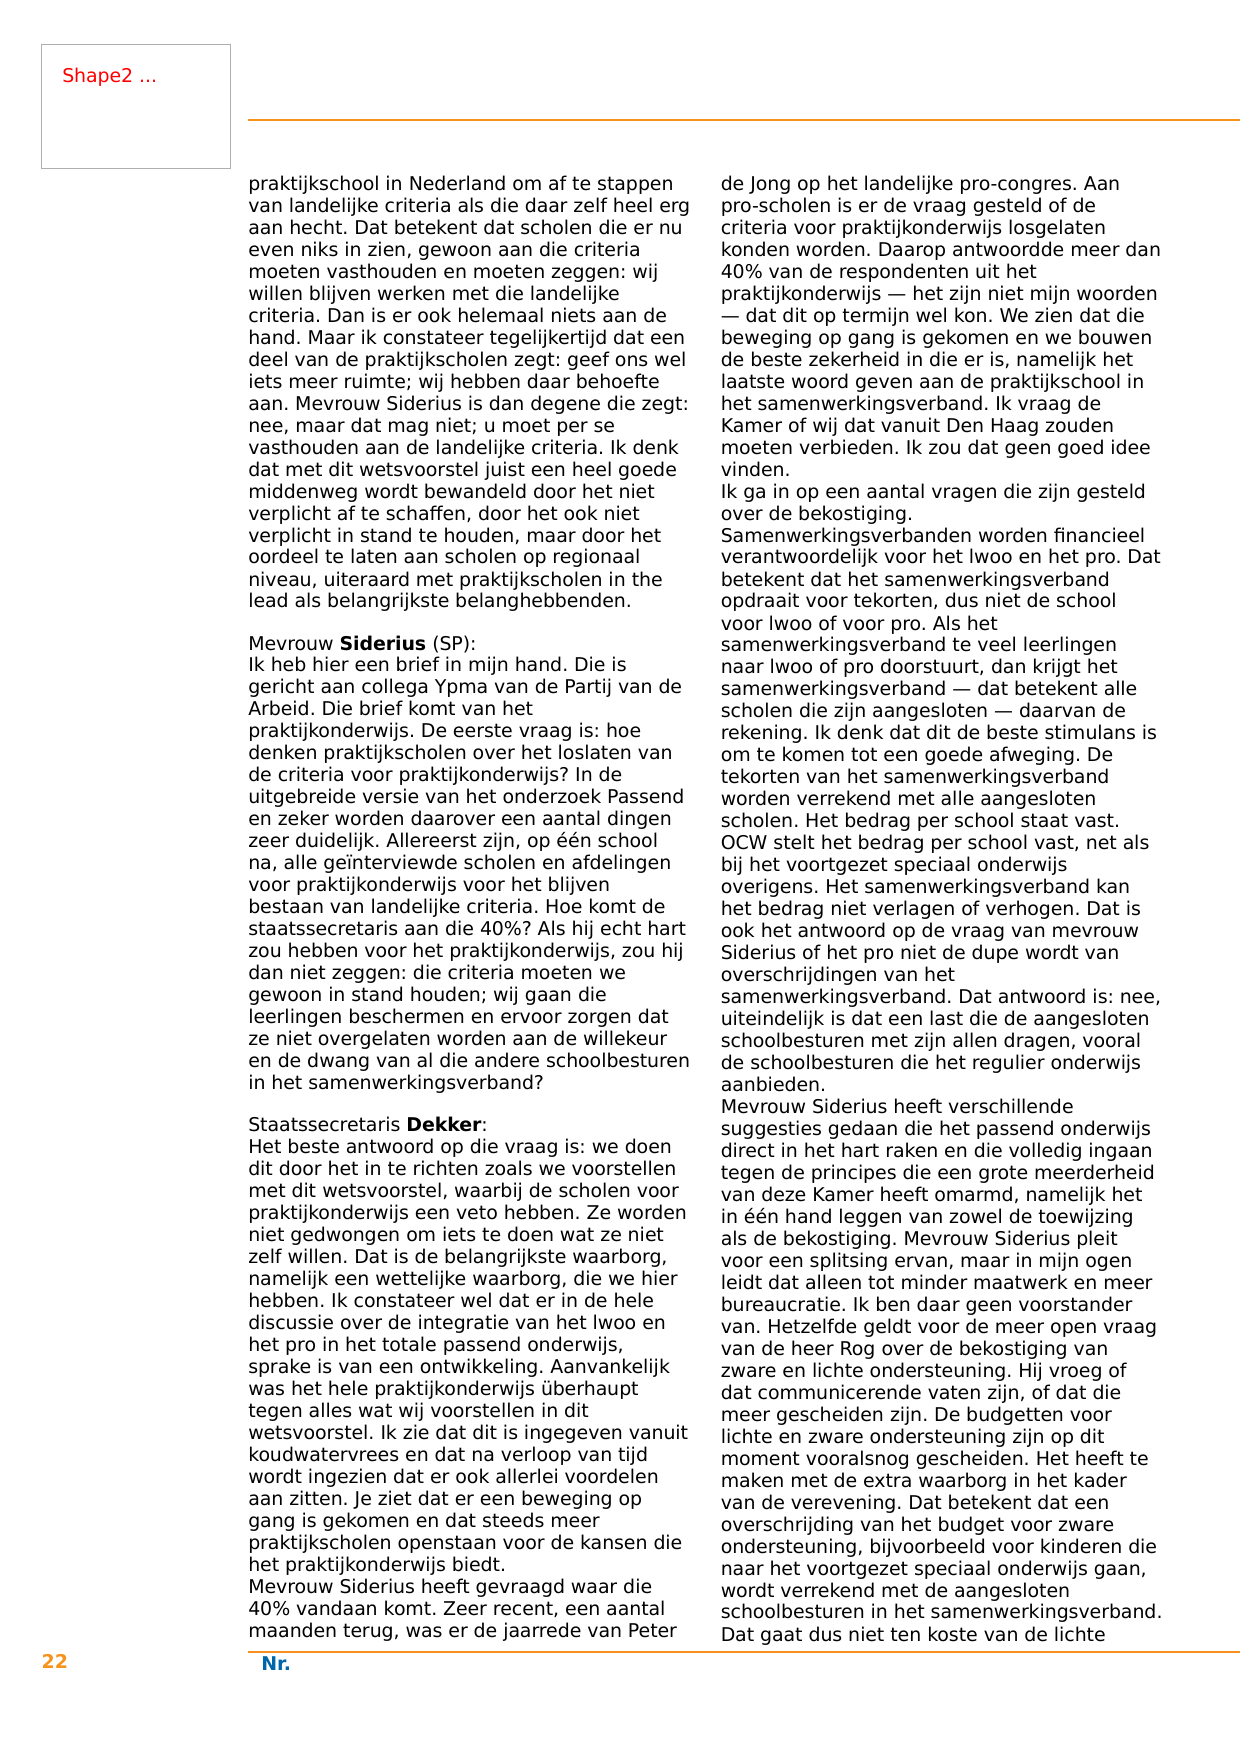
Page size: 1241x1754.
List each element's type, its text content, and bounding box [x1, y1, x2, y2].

text Ik ga in op een aantal vragen die zijn gesteld over de bekostiging. Samenwerkingsverbanden worden financieel verantwoordelijk voor het lwoo en het pro. Dat betekent dat het samenwerkingsverband opdraait voor tekorten, dus niet de school voor lwoo of voor pro. Als het samenwerkingsverband te veel leerlingen naar lwoo of pro doorstuurt, dan krijgt het samenwerkingsverband — dat betekent alle scholen die zijn aangesloten — daarvan de rekening. Ik denk dat dit de beste stimulans is om te komen tot een goede afweging. De tekorten van het samenwerkingsverband worden verrekend met alle aangesloten scholen. Het bedrag per school staat vast. OCW stelt het bedrag per school vast, net als bij het voortgezet speciaal onderwijs overigens. Het samenwerkingsverband kan het bedrag niet verlagen of verhogen. Dat is ook het antwoord op de vraag van mevrouw Siderius of het pro niet de dupe wordt van overschrijdingen van het samenwerkingsverband. Dat antwoord is: nee, uiteindelijk is dat een last die de aangesloten schoolbesturen met zijn allen dragen, vooral de schoolbesturen die het regulier onderwijs aanbieden. [721, 481, 1163, 1096]
text Mevrouw Siderius (SP): [248, 632, 691, 654]
text Staatssecretaris Dekker: [248, 1114, 691, 1136]
text praktijkschool in Nederland om af te stappen van landelijke criteria als die daar zelf heel erg aan hecht. Dat betekent dat scholen die er nu even niks in zien, gewoon aan die criteria moeten vasthouden en moeten zeggen: wij willen blijven werken met die landelijke criteria. Dan is er ook helemaal niets aan de hand. Maar ik constateer tegelijkertijd dat een deel van de praktijkscholen zegt: geef ons wel iets meer ruimte; wij hebben daar behoefte aan. Mevrouw Siderius is dan degene die zegt: nee, maar dat mag niet; u moet per se vasthouden aan de landelijke criteria. Ik denk dat met dit wetsvoorstel juist een heel goede middenweg wordt bewandeld door het niet verplicht af te schaffen, door het ook niet verplicht in stand te houden, maar door het oordeel te laten aan scholen op regionaal niveau, uiteraard met praktijkscholen in the lead als belangrijkste belanghebbenden. [248, 173, 691, 612]
text Ik heb hier een brief in mijn hand. Die is gericht aan collega Ypma van de Partij van de Arbeid. Die brief komt van het praktijkonderwijs. De eerste vraag is: hoe denken praktijkscholen over het loslaten van de criteria voor praktijkonderwijs? In de uitgebreide versie van het onderzoek Passend en zeker worden daarover een aantal dingen zeer duidelijk. Allereerst zijn, op één school na, alle geïnterviewde scholen en afdelingen voor praktijkonderwijs voor het blijven bestaan van landelijke criteria. Hoe komt de staatssecretaris aan die 40%? Als hij echt hart zou hebben voor het praktijkonderwijs, zou hij dan niet zeggen: die criteria moeten we gewoon in stand houden; wij gaan die leerlingen beschermen en ervoor zorgen dat ze niet overgelaten worden aan de willekeur en de dwang van al die andere schoolbesturen in het samenwerkingsverband? [248, 654, 691, 1094]
text Mevrouw Siderius heeft gevraagd waar die 40% vandaan komt. Zeer recent, een aantal maanden terug, was er de jaarrede van Peter [248, 1576, 691, 1641]
text Mevrouw Siderius heeft verschillende suggesties gedaan die het passend onderwijs direct in het hart raken en die volledig ingaan tegen de principes die een grote meerderheid van deze Kamer heeft omarmd, namelijk het in één hand leggen van zowel de toewijzing als de bekostiging. Mevrouw Siderius pleit voor een splitsing ervan, maar in mijn ogen leidt dat alleen tot minder maatwerk en meer bureaucratie. Ik ben daar geen voorstander van. Hetzelfde geldt voor de meer open vraag van de heer Rog over de bekostiging van zware en lichte ondersteuning. Hij vroeg of dat communicerende vaten zijn, of dat die meer gescheiden zijn. De budgetten voor lichte en zware ondersteuning zijn op dit moment vooralsnog gescheiden. Het heeft te maken met de extra waarborg in het kader van de verevening. Dat betekent dat een overschrijding van het budget voor zware ondersteuning, bijvoorbeeld voor kinderen die naar het voortgezet speciaal onderwijs gaan, wordt verrekend met de aangesloten schoolbesturen in het samenwerkingsverband. Dat gaat dus niet ten koste van de lichte [721, 1096, 1163, 1645]
text Het beste antwoord op die vraag is: we doen dit door het in te richten zoals we voorstellen met dit wetsvoorstel, waarbij de scholen voor praktijkonderwijs een veto hebben. Ze worden niet gedwongen om iets te doen wat ze niet zelf willen. Dat is de belangrijkste waarborg, namelijk een wettelijke waarborg, die we hier hebben. Ik constateer wel dat er in de hele discussie over de integratie van het lwoo en het pro in het totale passend onderwijs, sprake is van een ontwikkeling. Aanvankelijk was het hele praktijkonderwijs überhaupt tegen alles wat wij voorstellen in dit wetsvoorstel. Ik zie dat dit is ingegeven vanuit koudwatervrees en dat na verloop van tijd wordt ingezien dat er ook allerlei voordelen aan zitten. Je ziet dat er een beweging op gang is gekomen en dat steeds meer praktijkscholen openstaan voor de kansen die het praktijkonderwijs biedt. [248, 1136, 691, 1576]
text de Jong op het landelijke pro-congres. Aan pro-scholen is er de vraag gesteld of de criteria voor praktijkonderwijs losgelaten konden worden. Daarop antwoordde meer dan 40% van de respondenten uit het praktijkonderwijs — het zijn niet mijn woorden — dat dit op termijn wel kon. We zien dat die beweging op gang is gekomen en we bouwen de beste zekerheid in die er is, namelijk het laatste woord geven aan de praktijkschool in het samenwerkingsverband. Ik vraag de Kamer of wij dat vanuit Den Haag zouden moeten verbieden. Ik zou dat geen goed idee vinden. [721, 173, 1163, 481]
